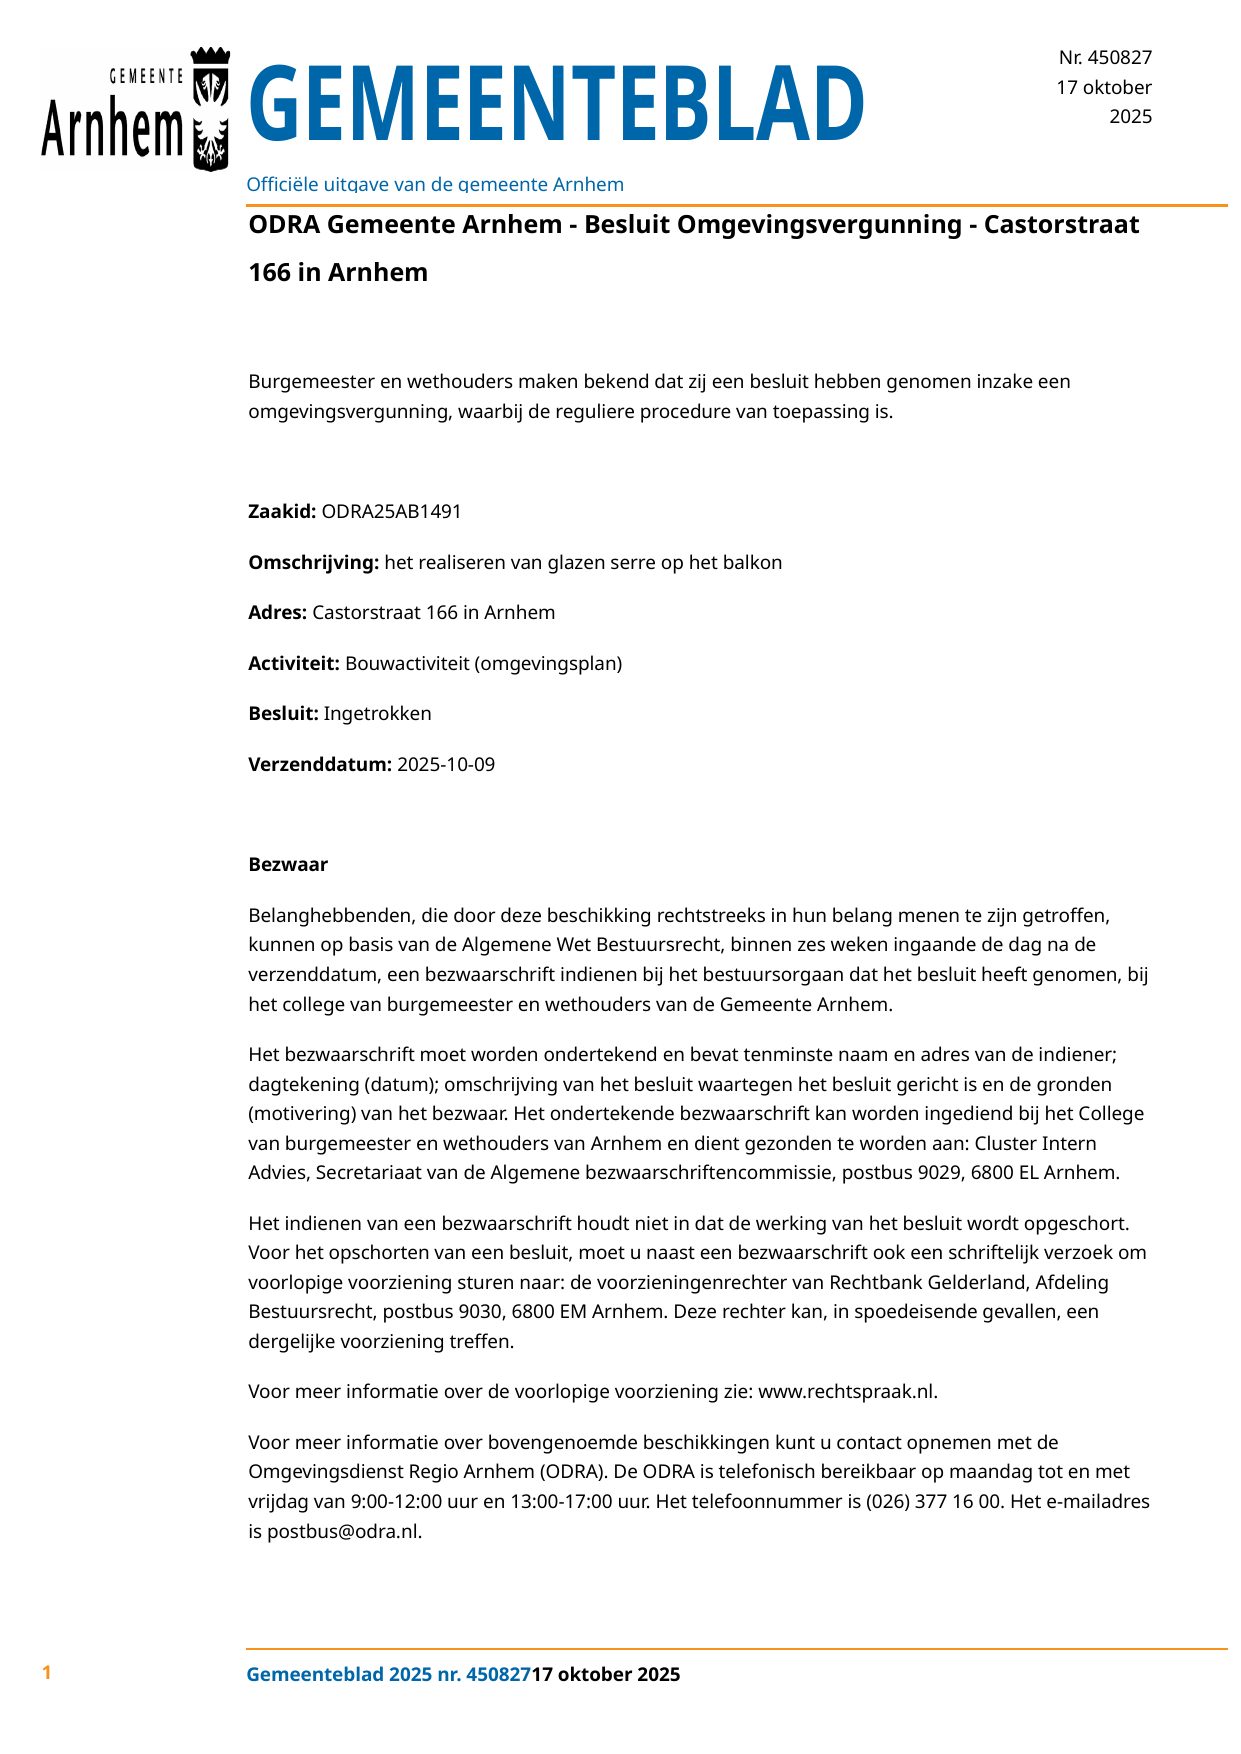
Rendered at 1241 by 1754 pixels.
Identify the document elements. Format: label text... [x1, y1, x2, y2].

text Het bezwaarschrift moet worden ondertekend en bevat tenminste naam en adres van de indiener; dagtekening (datum); omschrijving van het besluit waartegen het besluit gericht is en de gronden (motivering) van het bezwaar. Het ondertekende bezwaarschrift kan worden ingediend bij het College van burgemeester en wethouders van Arnhem en dient gezonden te worden aan: Cluster Intern Advies, Secretariaat van de Algemene bezwaarschriftencommissie, postbus 9029, 6800 EL Arnhem. [248, 1041, 1152, 1185]
text Voor meer informatie over bovengenoemde beschikkingen kunt u contact opnemen met de Omgevingsdienst Regio Arnhem (ODRA). De ODRA is telefonisch bereikbaar op maandag tot en met vrijdag van 9:00-12:00 uur en 13:00-17:00 uur. Het telefoonnummer is (026) 377 16 00. Het e-mailadres is postbus@odra.nl. [248, 1429, 1152, 1544]
text Activiteit: Bouwactiviteit (omgevingsplan) [248, 650, 1152, 676]
text Verzenddatum: 2025-10-09 [248, 751, 1152, 777]
text Besluit: Ingetrokken [248, 700, 1152, 726]
text Voor meer informatie over de voorlopige voorziening zie: www.rechtspraak.nl. [248, 1379, 1152, 1404]
text Zaakid: ODRA25AB1491 [248, 499, 1152, 524]
text ODRA Gemeente Arnhem - Besluit Omgevingsvergunning - Castorstraat 166 in Arnhem [248, 207, 1152, 288]
text Belanghebbenden, die door deze beschikking rechtstreeks in hun belang menen te zijn getroffen, kunnen op basis van de Algemene Wet Bestuursrecht, binnen zes weken ingaande de dag na de verzenddatum, een bezwaarschrift indienen bij het bestuursorgaan dat het besluit heeft genomen, bij het college van burgemeester en wethouders van de Gemeente Arnhem. [248, 902, 1152, 1017]
text Het indienen van een bezwaarschrift houdt niet in dat de werking van het besluit wordt opgeschort. Voor het opschorten van een besluit, moet u naast een bezwaarschrift ook een schriftelijk verzoek om voorlopige voorziening sturen naar: de voorzieningenrechter van Rechtbank Gelderland, Afdeling Bestuursrecht, postbus 9030, 6800 EM Arnhem. Deze rechter kan, in spoedeisende gevallen, een dergelijke voorziening treffen. [248, 1210, 1152, 1354]
text Omschrijving: het realiseren van glazen serre op het balkon [248, 549, 1152, 575]
picture [41, 47, 231, 172]
text Adres: Castorstraat 166 in Arnhem [248, 599, 1152, 625]
text Burgemeester en wethouders maken bekend dat zij een besluit hebben genomen inzake een omgevingsvergunning, waarbij de reguliere procedure van toepassing is. [248, 368, 1152, 424]
text Bezwaar [248, 852, 1152, 877]
